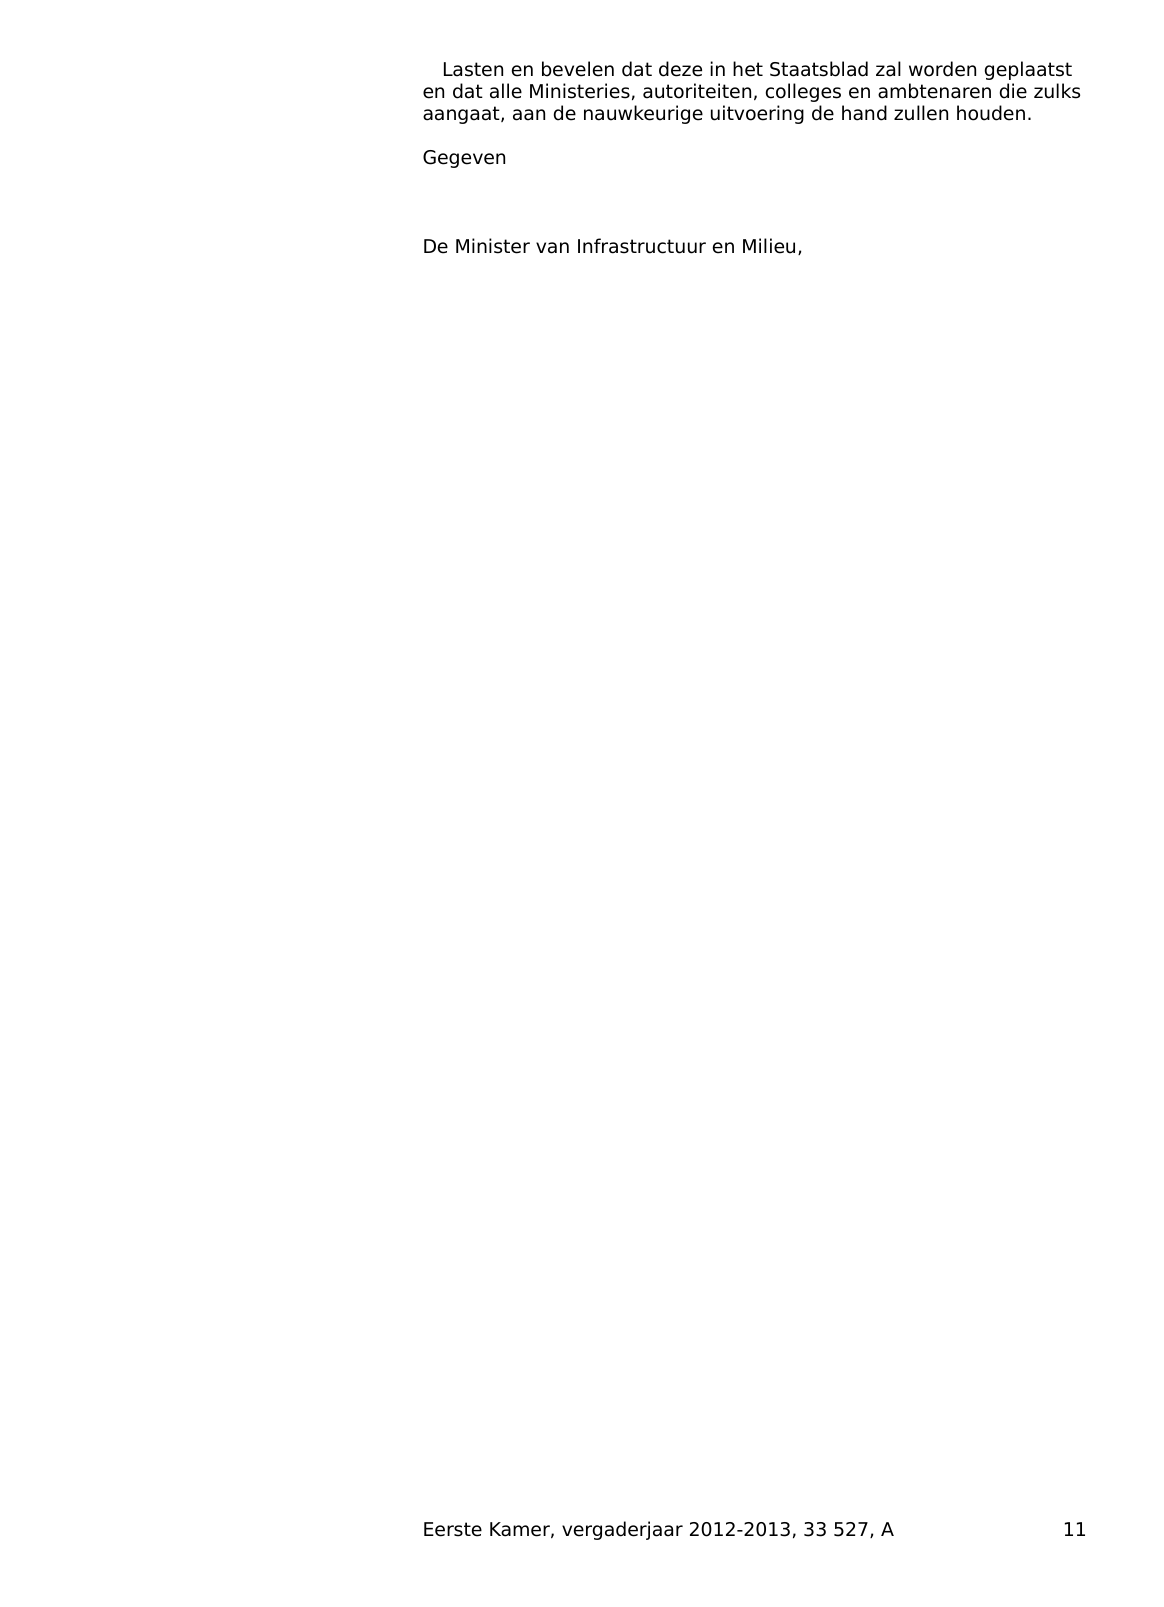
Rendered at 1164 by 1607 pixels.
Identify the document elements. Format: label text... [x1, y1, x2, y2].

text Lasten en bevelen dat deze in het Staatsblad zal worden geplaatst en dat alle Ministeries, autoriteiten, colleges en ambtenaren die zulks aangaat, aan de nauwkeurige uitvoering de hand zullen houden. [422, 59, 1087, 125]
text De Minister van Infrastructuur en Milieu, [422, 236, 1087, 258]
text Gegeven [422, 147, 1087, 169]
